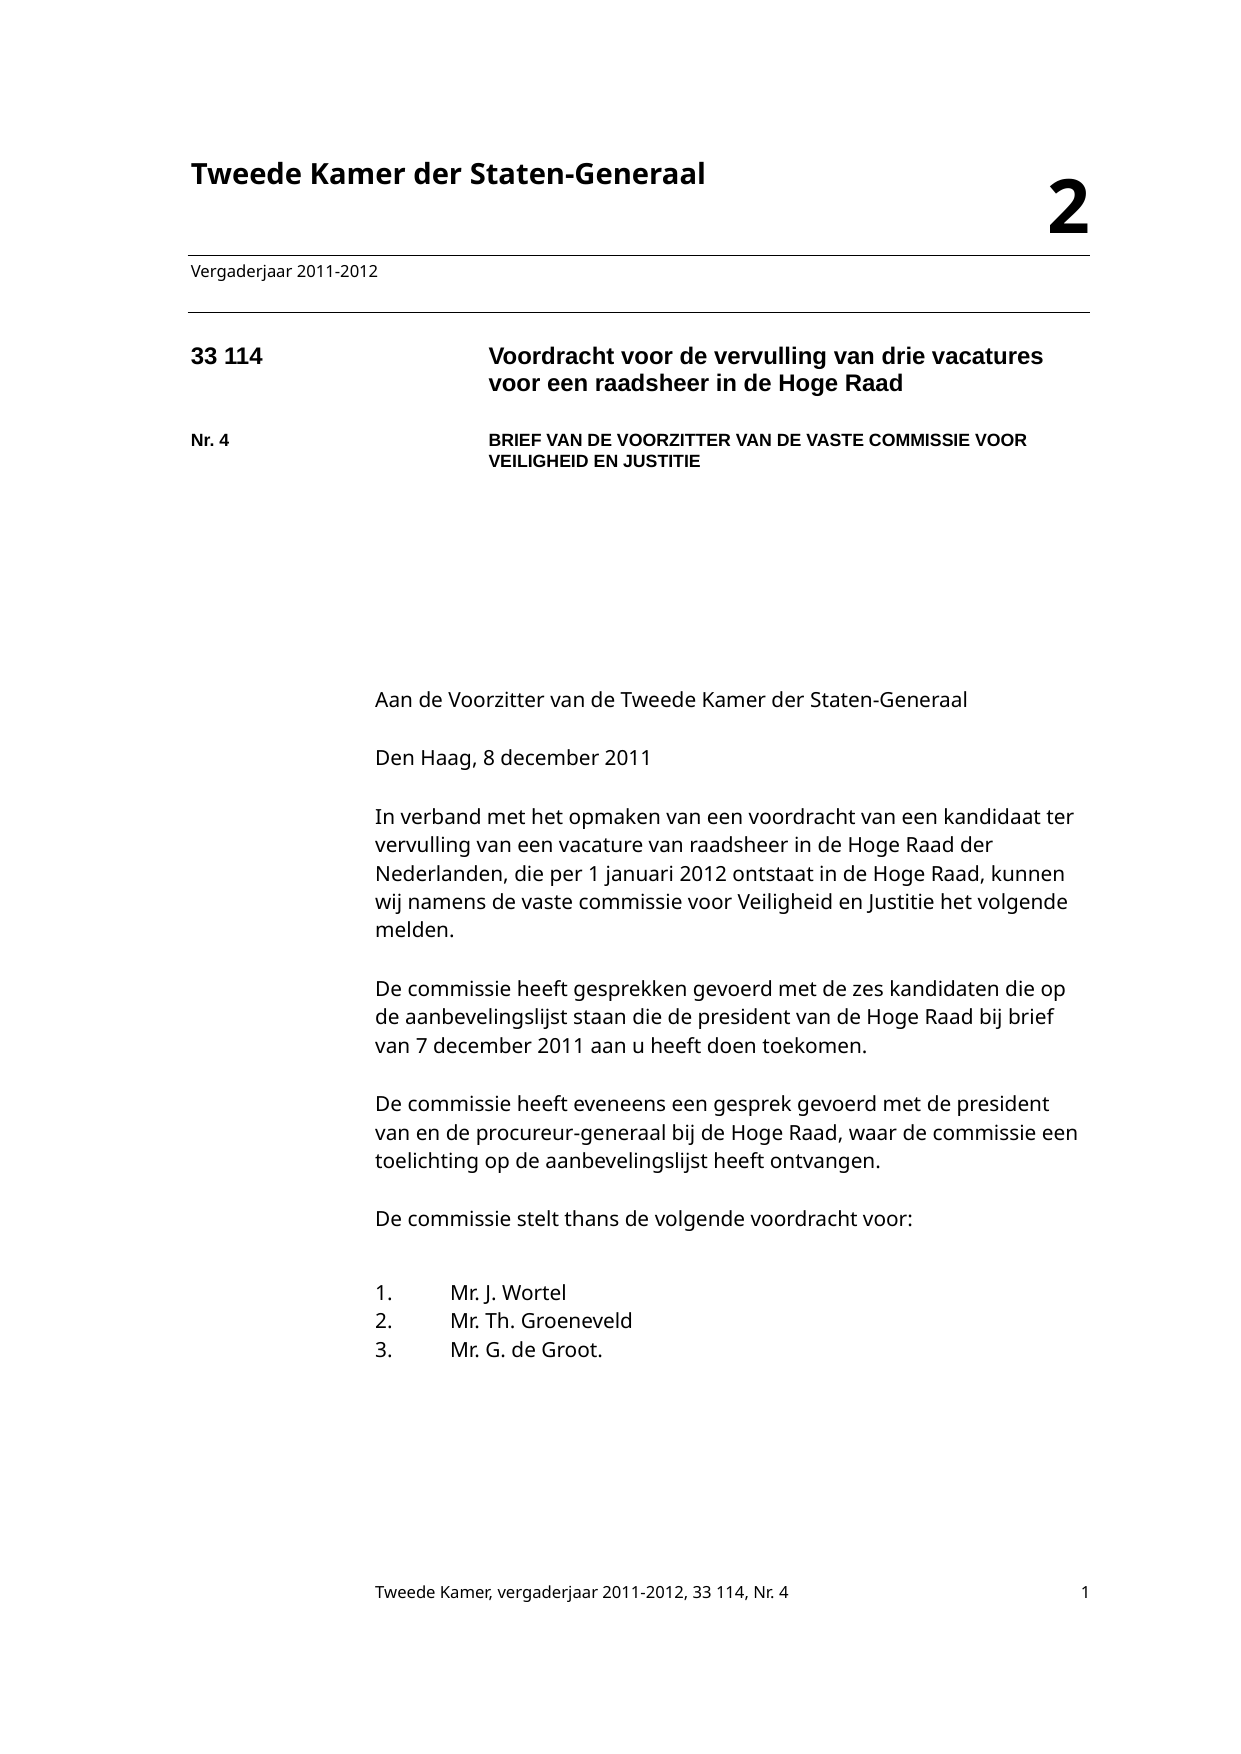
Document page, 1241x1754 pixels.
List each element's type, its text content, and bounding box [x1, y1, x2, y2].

table_cell [485, 313, 1090, 339]
text In verband met het opmaken van een voordracht van een kandidaat ter vervulling van een vacature van raadsheer in de Hoge Raad der Nederlanden, die per 1 januari 2012 ontstaat in de Hoge Raad, kunnen wij namens de vaste commissie voor Veiligheid en Justitie het volgende melden. [375, 802, 1090, 944]
table_cell [188, 313, 485, 339]
table_cell BRIEF VAN DE VOORZITTER VAN DE VASTE COMMISSIE VOOR VEILIGHEID EN JUSTITIE [485, 427, 1090, 566]
table_cell [485, 256, 1090, 312]
table_header Tweede Kamer der Staten-Generaal [188, 150, 909, 255]
table_cell Nr. 4 [188, 427, 485, 566]
text De commissie heeft gesprekken gevoerd met de zes kandidaten die op de aanbevelingslijst staan die de president van de Hoge Raad bij brief van 7 december 2011 aan u heeft doen toekomen. [375, 974, 1090, 1059]
text Aan de Voorzitter van de Tweede Kamer der Staten-Generaal [375, 685, 1090, 713]
table_header 2 [910, 150, 1090, 255]
text De commissie stelt thans de volgende voordracht voor: [375, 1204, 1090, 1233]
table_cell Voordracht voor de vervulling van drie vacatures voor een raadsheer in de Hoge Raad [485, 339, 1090, 427]
text Den Haag, 8 december 2011 [375, 743, 1090, 772]
text De commissie heeft eveneens een gesprek gevoerd met de president van en de procureur-generaal bij de Hoge Raad, waar de commissie een toelichting op de aanbevelingslijst heeft ontvangen. [375, 1089, 1090, 1174]
list Mr. G. de Groot. [375, 1335, 1090, 1363]
list Mr. J. Wortel [375, 1278, 1090, 1306]
table_cell 33 114 [188, 339, 485, 427]
list Mr. Th. Groeneveld [375, 1306, 1090, 1335]
table_cell Vergaderjaar 2011-2012 [188, 256, 485, 312]
